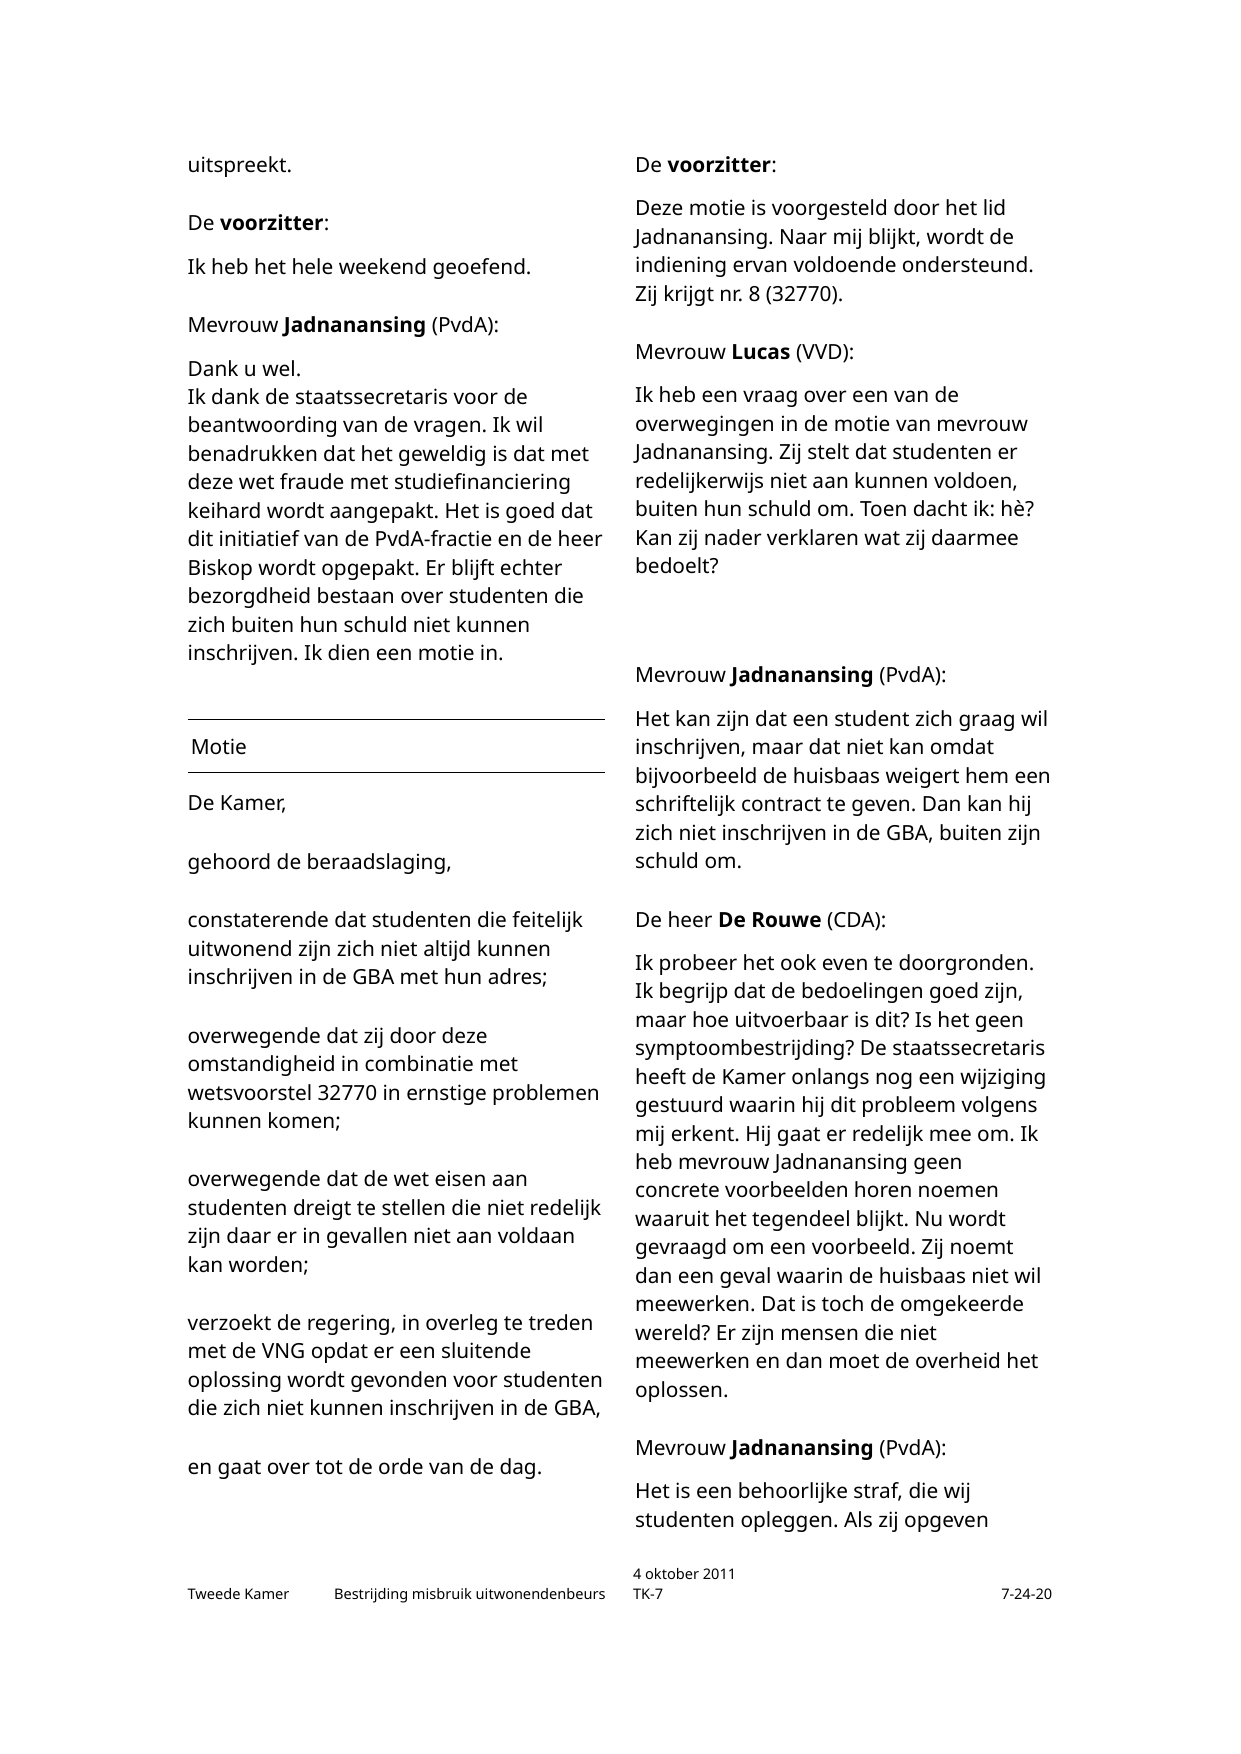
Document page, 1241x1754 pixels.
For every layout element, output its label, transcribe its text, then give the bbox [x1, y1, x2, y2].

text Mevrouw Jadnanansing (PvdA): [187, 310, 605, 339]
text Het is een behoorlijke straf, die wij studenten opleggen. Als zij opgeven [635, 1477, 1053, 1533]
text Mevrouw Jadnanansing (PvdA): [635, 661, 1053, 689]
text Ik dank de staatssecretaris voor de beantwoording van de vragen. Ik wil benadrukken dat het geweldig is dat met deze wet fraude met studiefinanciering keihard wordt aangepakt. Het is goed dat dit initiatief van de PvdA-fractie en de heer Biskop wordt opgepakt. Er blijft echter bezorgdheid bestaan over studenten die zich buiten hun schuld niet kunnen inschrijven. Ik dien een motie in. [187, 382, 605, 667]
text Ik probeer het ook even te doorgronden. Ik begrijp dat de bedoelingen goed zijn, maar hoe uitvoerbaar is dit? Is het geen symptoombestrijding? De staatssecretaris heeft de Kamer onlangs nog een wijziging gestuurd waarin hij dit probleem volgens mij erkent. Hij gaat er redelijk mee om. Ik heb mevrouw Jadnanansing geen concrete voorbeelden horen noemen waaruit het tegendeel blijkt. Nu wordt gevraagd om een voorbeeld. Zij noemt dan een geval waarin de huisbaas niet wil meewerken. Dat is toch de omgekeerde wereld? Er zijn mensen die niet meewerken en dan moet de overheid het oplossen. [635, 948, 1053, 1403]
text en gaat over tot de orde van de dag. [187, 1452, 605, 1480]
text Mevrouw Lucas (VVD): [635, 337, 1053, 366]
text De voorzitter: [635, 150, 1053, 178]
text Ik heb het hele weekend geoefend. [187, 252, 605, 280]
text constaterende dat studenten die feitelijk uitwonend zijn zich niet altijd kunnen inschrijven in de GBA met hun adres; [187, 905, 605, 991]
text uitspreekt. [187, 150, 605, 178]
text Dank u wel. [187, 354, 605, 382]
subtitle Motie [187, 720, 605, 773]
text De Kamer, [187, 788, 605, 817]
text overwegende dat zij door deze omstandigheid in combinatie met wetsvoorstel 32770 in ernstige problemen kunnen komen; [187, 1021, 605, 1134]
text De heer De Rouwe (CDA): [635, 905, 1053, 933]
text Het kan zijn dat een student zich graag wil inschrijven, maar dat niet kan omdat bijvoorbeeld de huisbaas weigert hem een schriftelijk contract te geven. Dan kan hij zich niet inschrijven in de GBA, buiten zijn schuld om. [635, 704, 1053, 875]
text Zij krijgt nr. 8 (32770). [635, 279, 1053, 307]
text Mevrouw Jadnanansing (PvdA): [635, 1433, 1053, 1462]
text Ik heb een vraag over een van de overwegingen in de motie van mevrouw Jadnanansing. Zij stelt dat studenten er redelijkerwijs niet aan kunnen voldoen, buiten hun schuld om. Toen dacht ik: hè? Kan zij nader verklaren wat zij daarmee bedoelt? [635, 381, 1053, 580]
text Deze motie is voorgesteld door het lid Jadnanansing. Naar mij blijkt, wordt de indiening ervan voldoende ondersteund. [635, 193, 1053, 279]
text overwegende dat de wet eisen aan studenten dreigt te stellen die niet redelijk zijn daar er in gevallen niet aan voldaan kan worden; [187, 1164, 605, 1278]
text gehoord de beraadslaging, [187, 847, 605, 875]
text  [635, 610, 1053, 638]
text verzoekt de regering, in overleg te treden met de VNG opdat er een sluitende oplossing wordt gevonden voor studenten die zich niet kunnen inschrijven in de GBA, [187, 1308, 605, 1422]
text De voorzitter: [187, 208, 605, 237]
